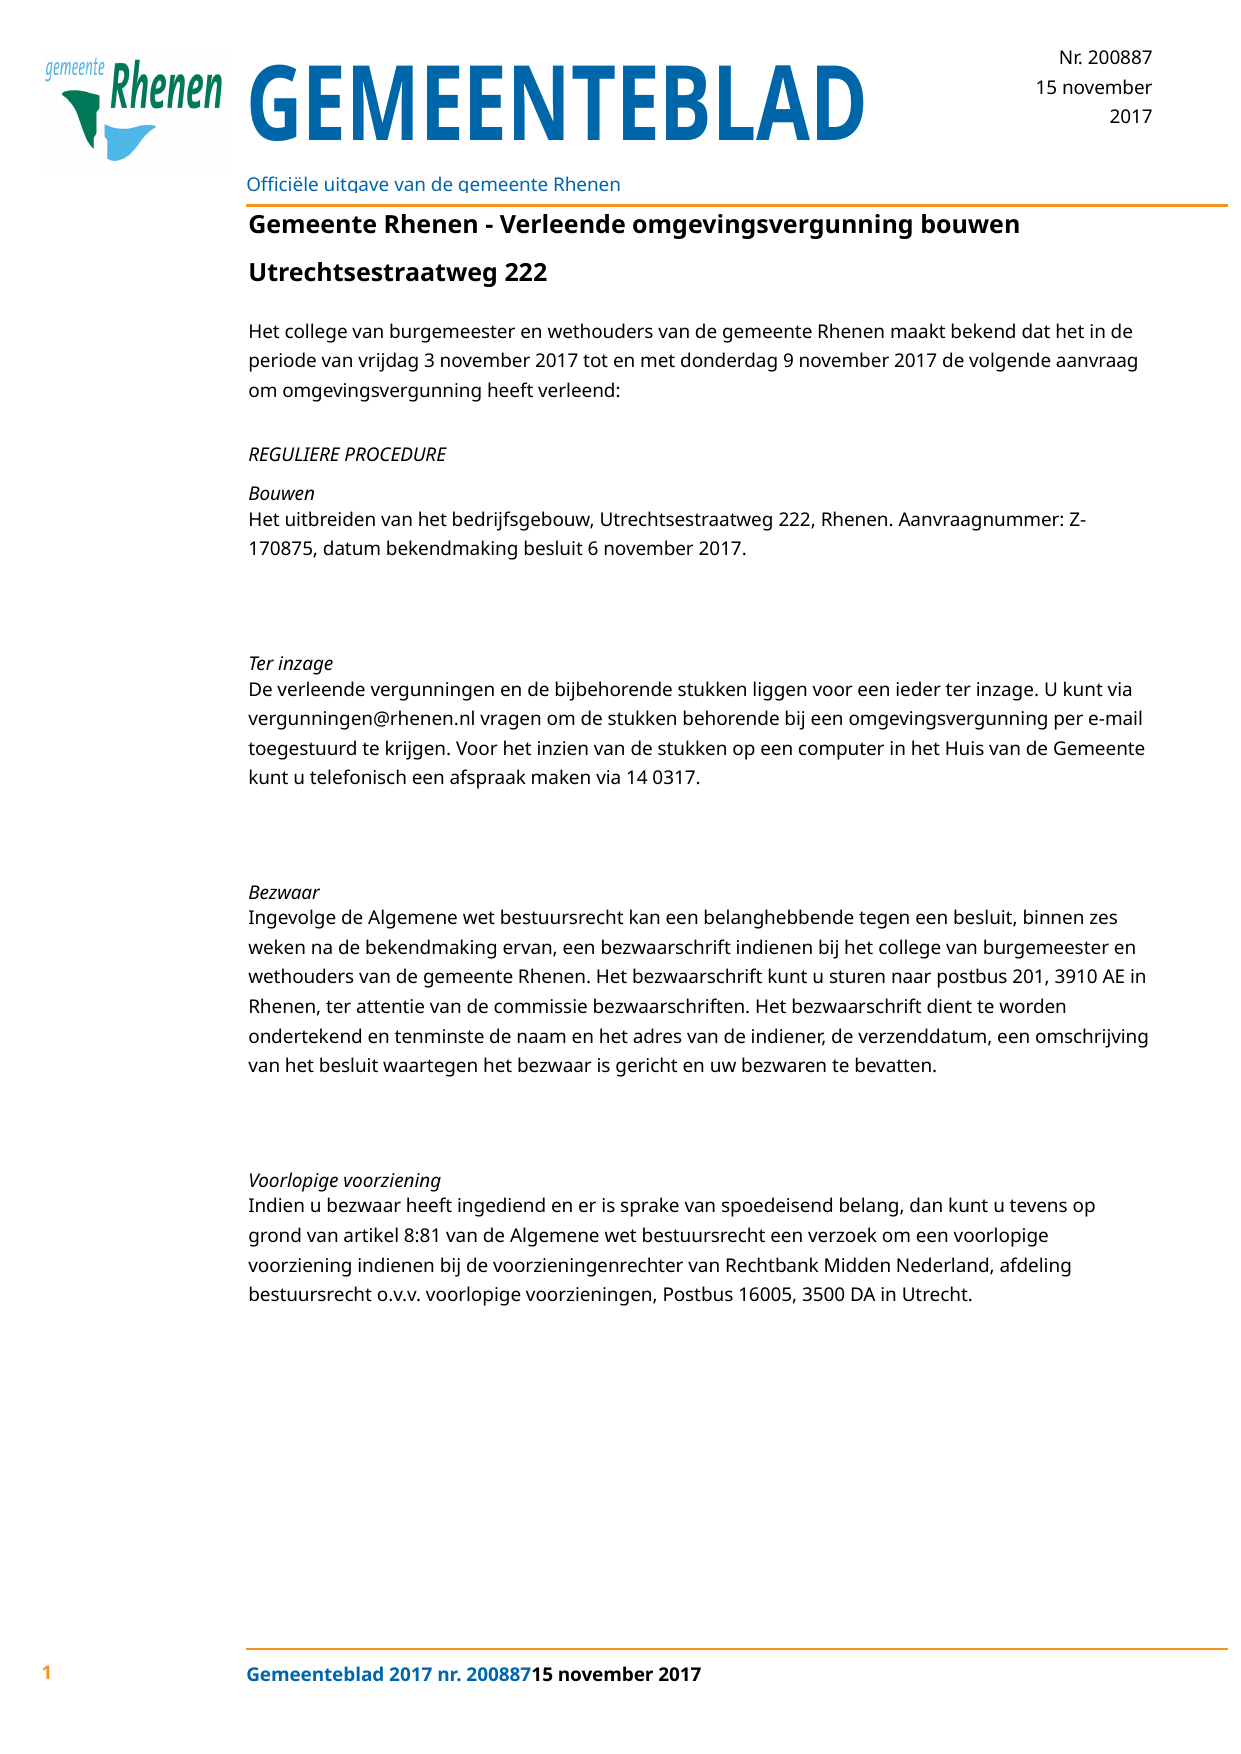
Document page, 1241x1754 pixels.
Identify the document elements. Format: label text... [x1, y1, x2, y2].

text Ter inzage [248, 650, 1152, 676]
text Bouwen [248, 480, 1152, 506]
text De verleende vergunningen en de bijbehorende stukken liggen voor een ieder ter inzage. U kunt via vergunningen@rhenen.nl vragen om de stukken behorende bij een omgevingsvergunning per e-mail toegestuurd te krijgen. Voor het inzien van de stukken op een computer in het Huis van de Gemeente kunt u telefonisch een afspraak maken via 14 0317. [248, 676, 1152, 790]
text Het uitbreiden van het bedrijfsgebouw, Utrechtsestraatweg 222, Rhenen. Aanvraagnummer: Z-170875, datum bekendmaking besluit 6 november 2017. [248, 506, 1152, 561]
text Voorlopige voorziening [248, 1167, 1152, 1193]
text Gemeente Rhenen - Verleende omgevingsvergunning bouwen Utrechtsestraatweg 222 [248, 207, 1152, 288]
text Ingevolge de Algemene wet bestuursrecht kan een belanghebbende tegen een besluit, binnen zes weken na de bekendmaking ervan, een bezwaarschrift indienen bij het college van burgemeester en wethouders van de gemeente Rhenen. Het bezwaarschrift kunt u sturen naar postbus 201, 3910 AE in Rhenen, ter attentie van de commissie bezwaarschriften. Het bezwaarschrift dient te worden ondertekend en tenminste de naam en het adres van de indiener, de verzenddatum, een omschrijving van het besluit waartegen het bezwaar is gericht en uw bezwaren te bevatten. [248, 904, 1152, 1078]
text Indien u bezwaar heeft ingediend en er is sprake van spoedeisend belang, dan kunt u tevens op grond van artikel 8:81 van de Algemene wet bestuursrecht een verzoek om een voorlopige voorziening indienen bij de voorzieningenrechter van Rechtbank Midden Nederland, afdeling bestuursrecht o.v.v. voorlopige voorzieningen, Postbus 16005, 3500 DA in Utrecht. [248, 1193, 1152, 1307]
text REGULIERE PROCEDURE [248, 441, 1152, 467]
picture [41, 47, 231, 172]
text Het college van burgemeester en wethouders van de gemeente Rhenen maakt bekend dat het in de periode van vrijdag 3 november 2017 tot en met donderdag 9 november 2017 de volgende aanvraag om omgevingsvergunning heeft verleend: [248, 318, 1152, 403]
text Bezwaar [248, 879, 1152, 904]
